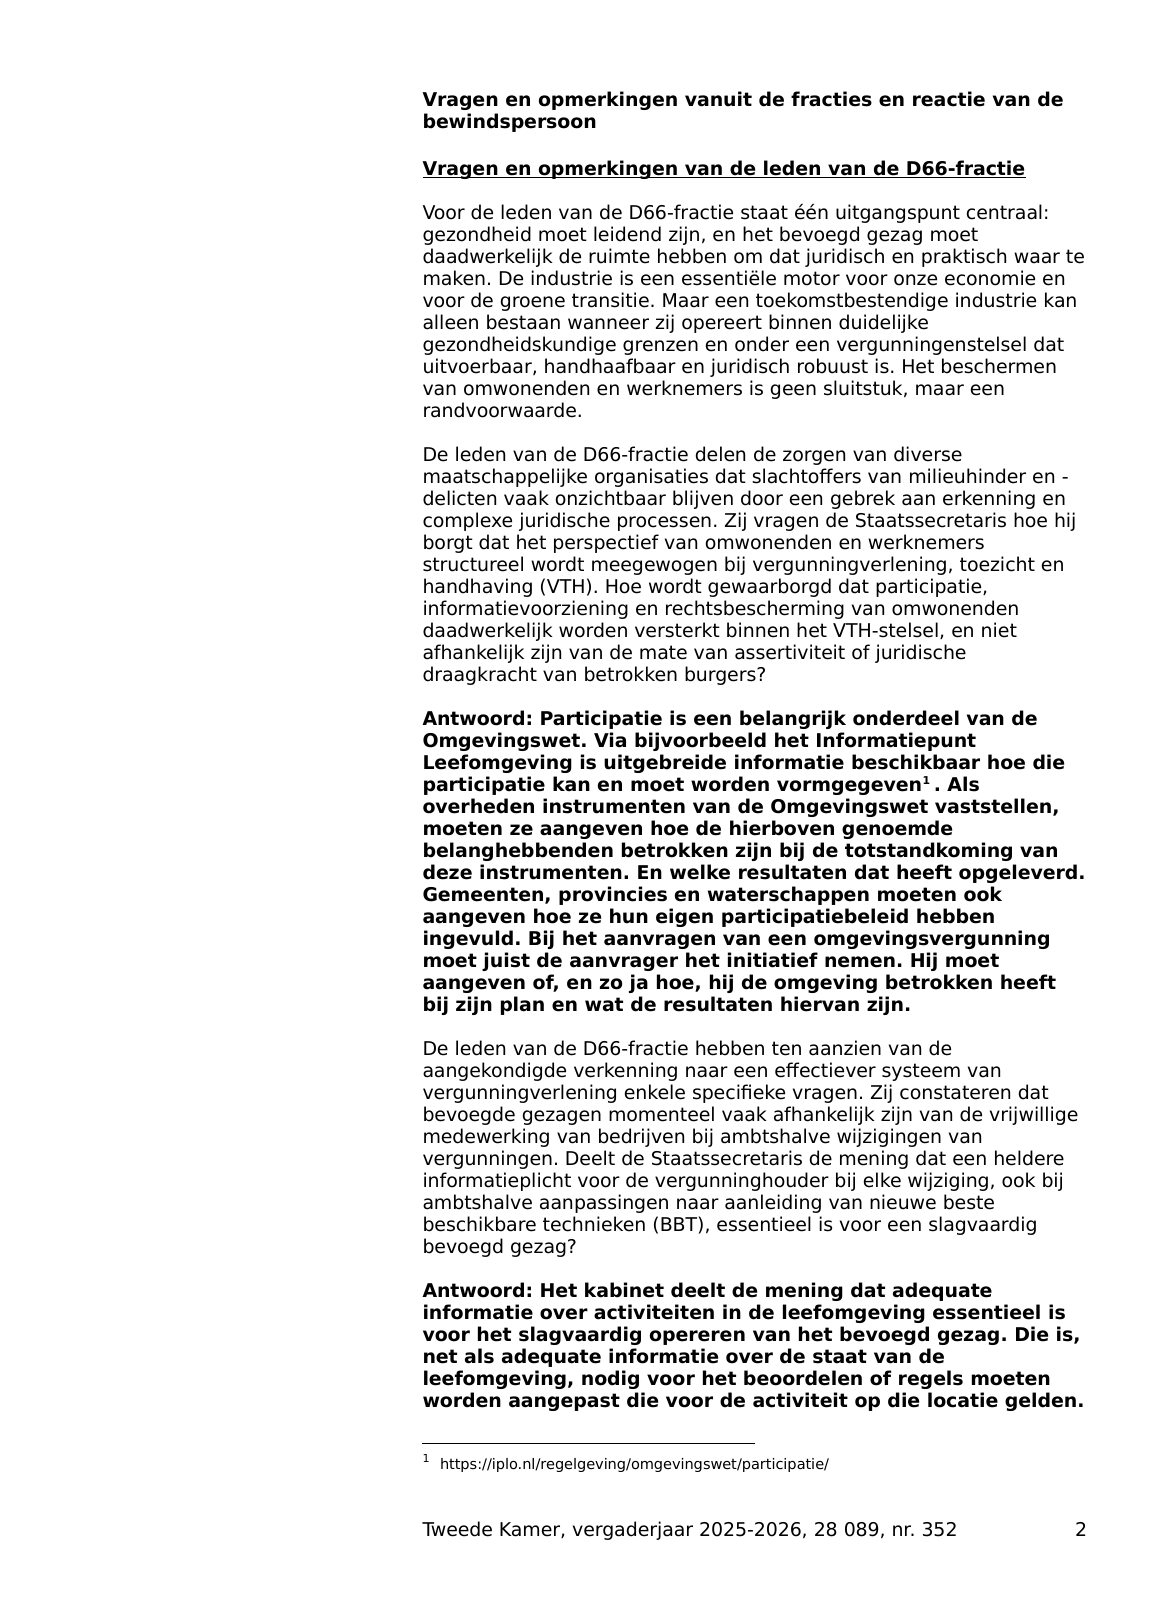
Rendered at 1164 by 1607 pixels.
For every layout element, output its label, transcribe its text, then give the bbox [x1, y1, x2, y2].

text De leden van de D66-fractie hebben ten aanzien van de aangekondigde verkenning naar een effectiever systeem van vergunningverlening enkele specifieke vragen. Zij constateren dat bevoegde gezagen momenteel vaak afhankelijk zijn van de vrijwillige medewerking van bedrijven bij ambtshalve wijzigingen van vergunningen. Deelt de Staatssecretaris de mening dat een heldere informatieplicht voor de vergunninghouder bij elke wijziging, ook bij ambtshalve aanpassingen naar aanleiding van nieuwe beste beschikbare technieken (BBT), essentieel is voor een slagvaardig bevoegd gezag? [422, 1038, 1087, 1258]
text Antwoord: Participatie is een belangrijk onderdeel van de Omgevingswet. Via bijvoorbeeld het Informatiepunt Leefomgeving is uitgebreide informatie beschikbaar hoe die participatie kan en moet worden vormgegeven. Als overheden instrumenten van de Omgevingswet vaststellen, moeten ze aangeven hoe de hierboven genoemde belanghebbenden betrokken zijn bij de totstandkoming van deze instrumenten. En welke resultaten dat heeft opgeleverd. Gemeenten, provincies en waterschappen moeten ook aangeven hoe ze hun eigen participatiebeleid hebben ingevuld. Bij het aanvragen van een omgevingsvergunning moet juist de aanvrager het initiatief nemen. Hij moet aangeven of, en zo ja hoe, hij de omgeving betrokken heeft bij zijn plan en wat de resultaten hiervan zijn. [422, 708, 1087, 1016]
text Voor de leden van de D66-fractie staat één uitgangspunt centraal: gezondheid moet leidend zijn, en het bevoegd gezag moet daadwerkelijk de ruimte hebben om dat juridisch en praktisch waar te maken. De industrie is een essentiële motor voor onze economie en voor de groene transitie. Maar een toekomstbestendige industrie kan alleen bestaan wanneer zij opereert binnen duidelijke gezondheidskundige grenzen en onder een vergunningenstelsel dat uitvoerbaar, handhaafbaar en juridisch robuust is. Het beschermen van omwonenden en werknemers is geen sluitstuk, maar een randvoorwaarde. [422, 202, 1087, 422]
text De leden van de D66-fractie delen de zorgen van diverse maatschappelijke organisaties dat slachtoffers van milieuhinder en -delicten vaak onzichtbaar blijven door een gebrek aan erkenning en complexe juridische processen. Zij vragen de Staatssecretaris hoe hij borgt dat het perspectief van omwonenden en werknemers structureel wordt meegewogen bij vergunningverlening, toezicht en handhaving (VTH). Hoe wordt gewaarborgd dat participatie, informatievoorziening en rechtsbescherming van omwonenden daadwerkelijk worden versterkt binnen het VTH-stelsel, en niet afhankelijk zijn van de mate van assertiviteit of juridische draagkracht van betrokken burgers? [422, 444, 1087, 686]
subtitle Vragen en opmerkingen vanuit de fracties en reactie van de bewindspersoon [422, 89, 1087, 133]
text https://iplo.nl/regelgeving/omgevingswet/participatie/ [422, 1452, 1087, 1474]
subtitle Vragen en opmerkingen van de leden van de D66-fractie [422, 158, 1087, 180]
text Antwoord: Het kabinet deelt de mening dat adequate informatie over activiteiten in de leefomgeving essentieel is voor het slagvaardig opereren van het bevoegd gezag. Die is, net als adequate informatie over de staat van de leefomgeving, nodig voor het beoordelen of regels moeten worden aangepast die voor de activiteit op die locatie gelden. [422, 1280, 1087, 1412]
